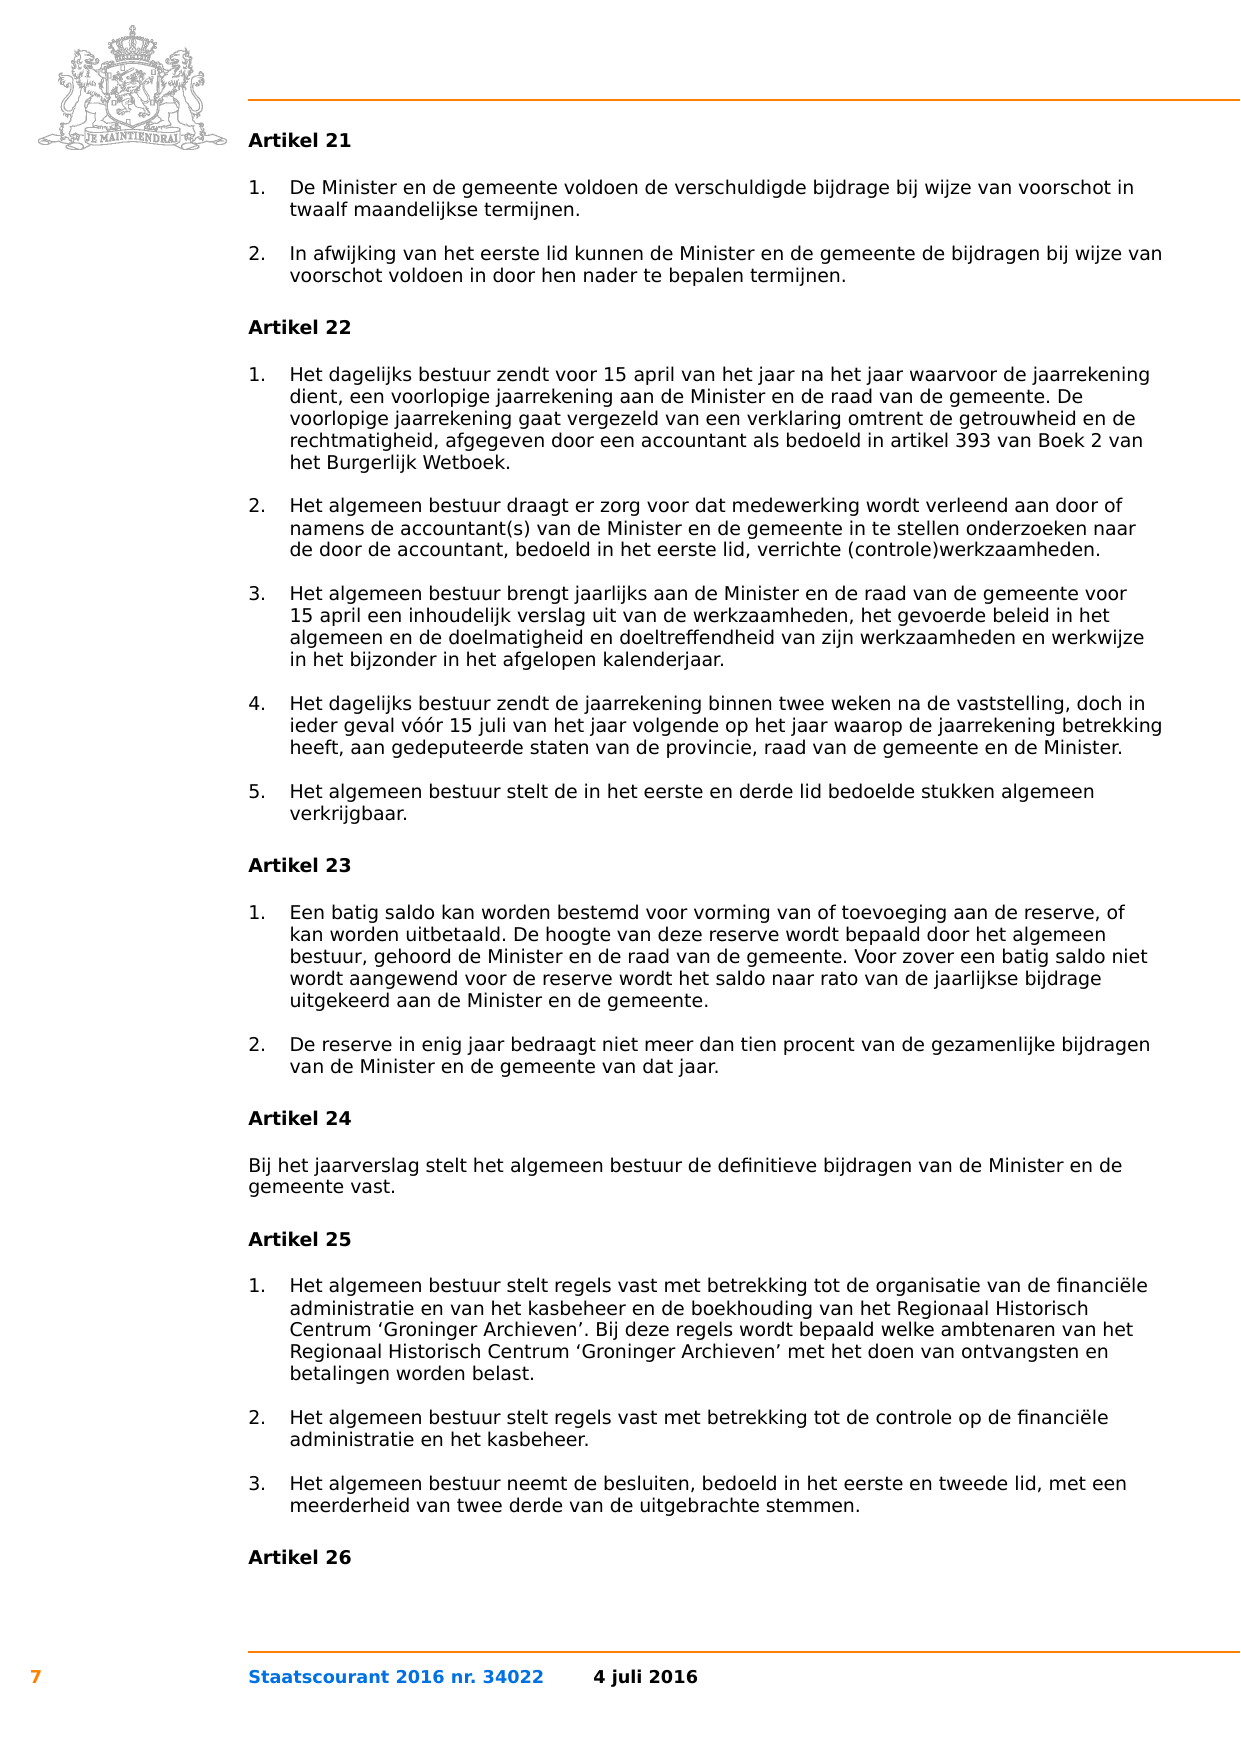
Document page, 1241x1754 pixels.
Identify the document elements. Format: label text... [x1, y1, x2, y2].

text 1. De Minister en de gemeente voldoen de verschuldigde bijdrage bij wijze van voorschot in twaalf maandelijkse termijnen. [248, 177, 1163, 221]
text 3. Het algemeen bestuur neemt de besluiten, bedoeld in het eerste en tweede lid, met een meerderheid van twee derde van de uitgebrachte stemmen. [248, 1473, 1163, 1517]
text 2. De reserve in enig jaar bedraagt niet meer dan tien procent van de gezamenlijke bijdragen van de Minister en de gemeente van dat jaar. [248, 1033, 1163, 1077]
subtitle Artikel 25 [248, 1228, 1163, 1250]
text Bij het jaarverslag stelt het algemeen bestuur de definitieve bijdragen van de Minister en de gemeente vast. [248, 1154, 1163, 1198]
text 2. Het algemeen bestuur draagt er zorg voor dat medewerking wordt verleend aan door of namens de accountant(s) van de Minister en de gemeente in te stellen onderzoeken naar de door de accountant, bedoeld in het eerste lid, verrichte (controle)werkzaamheden. [248, 495, 1163, 561]
subtitle Artikel 21 [248, 130, 1163, 152]
text 2. In afwijking van het eerste lid kunnen de Minister en de gemeente de bijdragen bij wijze van voorschot voldoen in door hen nader te bepalen termijnen. [248, 243, 1163, 287]
text 1. Een batig saldo kan worden bestemd voor vorming van of toevoeging aan de reserve, of kan worden uitbetaald. De hoogte van deze reserve wordt bepaald door het algemeen bestuur, gehoord de Minister en de raad van de gemeente. Voor zover een batig saldo niet wordt aangewend voor de reserve wordt het saldo naar rato van de jaarlijkse bijdrage uitgekeerd aan de Minister en de gemeente. [248, 902, 1163, 1012]
text 2. Het algemeen bestuur stelt regels vast met betrekking tot de controle op de financiële administratie en het kasbeheer. [248, 1407, 1163, 1451]
subtitle Artikel 22 [248, 317, 1163, 339]
text 1. Het algemeen bestuur stelt regels vast met betrekking tot de organisatie van de financiële administratie en van het kasbeheer en de boekhouding van het Regionaal Historisch Centrum ‘Groninger Archieven’. Bij deze regels wordt bepaald welke ambtenaren van het Regionaal Historisch Centrum ‘Groninger Archieven’ met het doen van ontvangsten en betalingen worden belast. [248, 1275, 1163, 1385]
picture [38, 25, 227, 150]
subtitle Artikel 23 [248, 855, 1163, 877]
subtitle Artikel 24 [248, 1107, 1163, 1129]
text 4. Het dagelijks bestuur zendt de jaarrekening binnen twee weken na de vaststelling, doch in ieder geval vóór 15 juli van het jaar volgende op het jaar waarop de jaarrekening betrekking heeft, aan gedeputeerde staten van de provincie, raad van de gemeente en de Minister. [248, 693, 1163, 759]
text 3. Het algemeen bestuur brengt jaarlijks aan de Minister en de raad van de gemeente voor 15 april een inhoudelijk verslag uit van de werkzaamheden, het gevoerde beleid in het algemeen en de doelmatigheid en doeltreffendheid van zijn werkzaamheden en werkwijze in het bijzonder in het afgelopen kalenderjaar. [248, 583, 1163, 671]
subtitle Artikel 26 [248, 1547, 1163, 1569]
text 5. Het algemeen bestuur stelt de in het eerste en derde lid bedoelde stukken algemeen verkrijgbaar. [248, 781, 1163, 825]
text 1. Het dagelijks bestuur zendt voor 15 april van het jaar na het jaar waarvoor de jaarrekening dient, een voorlopige jaarrekening aan de Minister en de raad van de gemeente. De voorlopige jaarrekening gaat vergezeld van een verklaring omtrent de getrouwheid en de rechtmatigheid, afgegeven door een accountant als bedoeld in artikel 393 van Boek 2 van het Burgerlijk Wetboek. [248, 364, 1163, 473]
